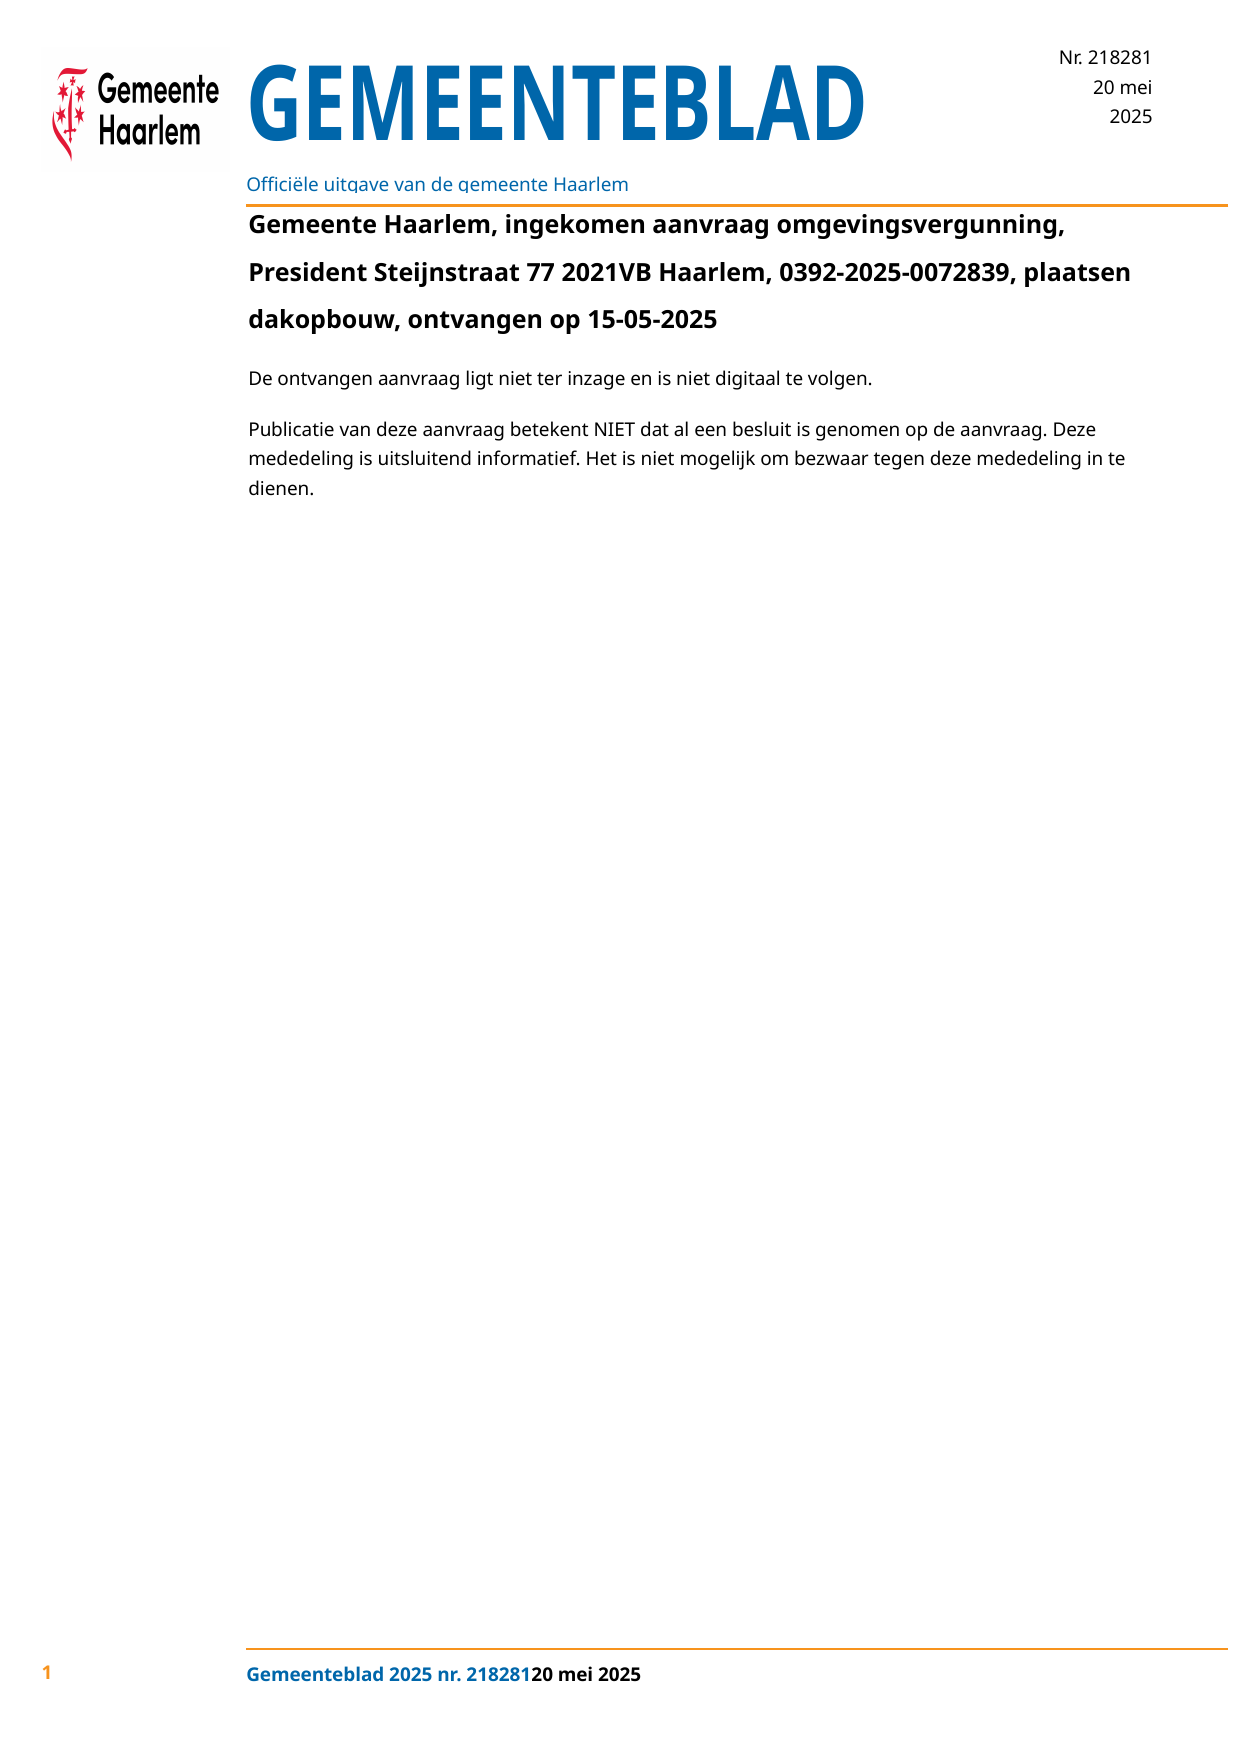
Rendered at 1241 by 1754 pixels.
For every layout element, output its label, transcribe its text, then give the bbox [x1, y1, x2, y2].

text Gemeente Haarlem, ingekomen aanvraag omgevingsvergunning, President Steijnstraat 77 2021VB Haarlem, 0392-2025-0072839, plaatsen dakopbouw, ontvangen op 15-05-2025 [248, 207, 1152, 336]
text De ontvangen aanvraag ligt niet ter inzage en is niet digitaal te volgen. [248, 366, 1152, 391]
picture [41, 47, 231, 172]
text Publicatie van deze aanvraag betekent NIET dat al een besluit is genomen op de aanvraag. Deze mededeling is uitsluitend informatief. Het is niet mogelijk om bezwaar tegen deze mededeling in te dienen. [248, 416, 1152, 501]
